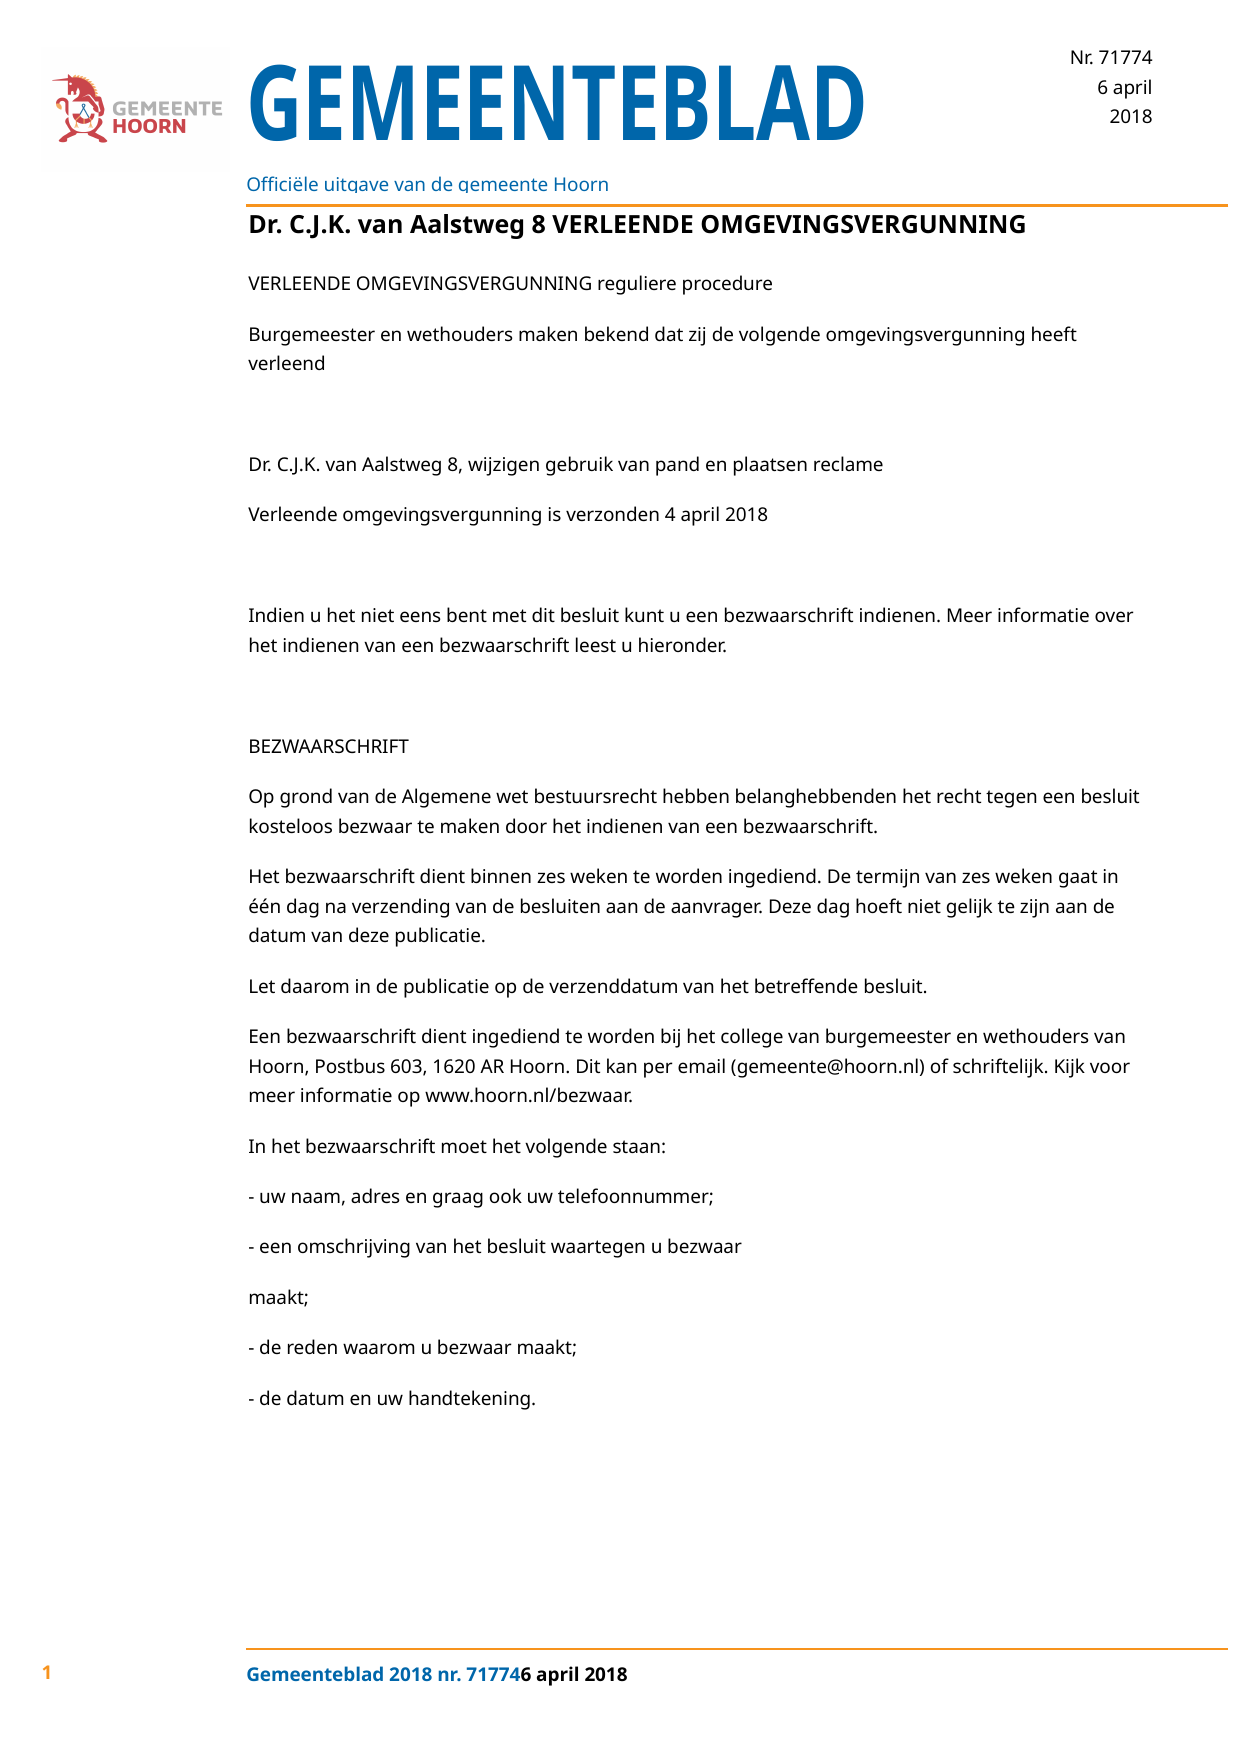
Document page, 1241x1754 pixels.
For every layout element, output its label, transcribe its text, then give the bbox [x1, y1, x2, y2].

text Indien u het niet eens bent met dit besluit kunt u een bezwaarschrift indienen. Meer informatie over het indienen van een bezwaarschrift leest u hieronder. [248, 602, 1152, 658]
text Dr. C.J.K. van Aalstweg 8 VERLEENDE OMGEVINGSVERGUNNING [248, 207, 1152, 241]
text - uw naam, adres en graag ook uw telefoonnummer; [248, 1183, 1152, 1209]
picture [41, 47, 231, 172]
text Het bezwaarschrift dient binnen zes weken te worden ingediend. De termijn van zes weken gaat in één dag na verzending van de besluiten aan de aanvrager. Deze dag hoeft niet gelijk te zijn aan de datum van deze publicatie. [248, 863, 1152, 948]
text Op grond van de Algemene wet bestuursrecht hebben belanghebbenden het recht tegen een besluit kosteloos bezwaar te maken door het indienen van een bezwaarschrift. [248, 783, 1152, 838]
text maakt; [248, 1284, 1152, 1310]
text - een omschrijving van het besluit waartegen u bezwaar [248, 1234, 1152, 1259]
text Dr. C.J.K. van Aalstweg 8, wijzigen gebruik van pand en plaatsen reclame [248, 451, 1152, 477]
text - de reden waarom u bezwaar maakt; [248, 1334, 1152, 1360]
text Een bezwaarschrift dient ingediend te worden bij het college van burgemeester en wethouders van Hoorn, Postbus 603, 1620 AR Hoorn. Dit kan per email (gemeente@hoorn.nl) of schriftelijk. Kijk voor meer informatie op www.hoorn.nl/bezwaar. [248, 1023, 1152, 1108]
text - de datum en uw handtekening. [248, 1385, 1152, 1411]
text In het bezwaarschrift moet het volgende staan: [248, 1133, 1152, 1158]
text Verleende omgevingsvergunning is verzonden 4 april 2018 [248, 502, 1152, 527]
text BEZWAARSCHRIFT [248, 733, 1152, 758]
text Let daarom in de publicatie op de verzenddatum van het betreffende besluit. [248, 973, 1152, 998]
text Burgemeester en wethouders maken bekend dat zij de volgende omgevingsvergunning heeft verleend [248, 321, 1152, 376]
text VERLEENDE OMGEVINGSVERGUNNING reguliere procedure [248, 270, 1152, 296]
